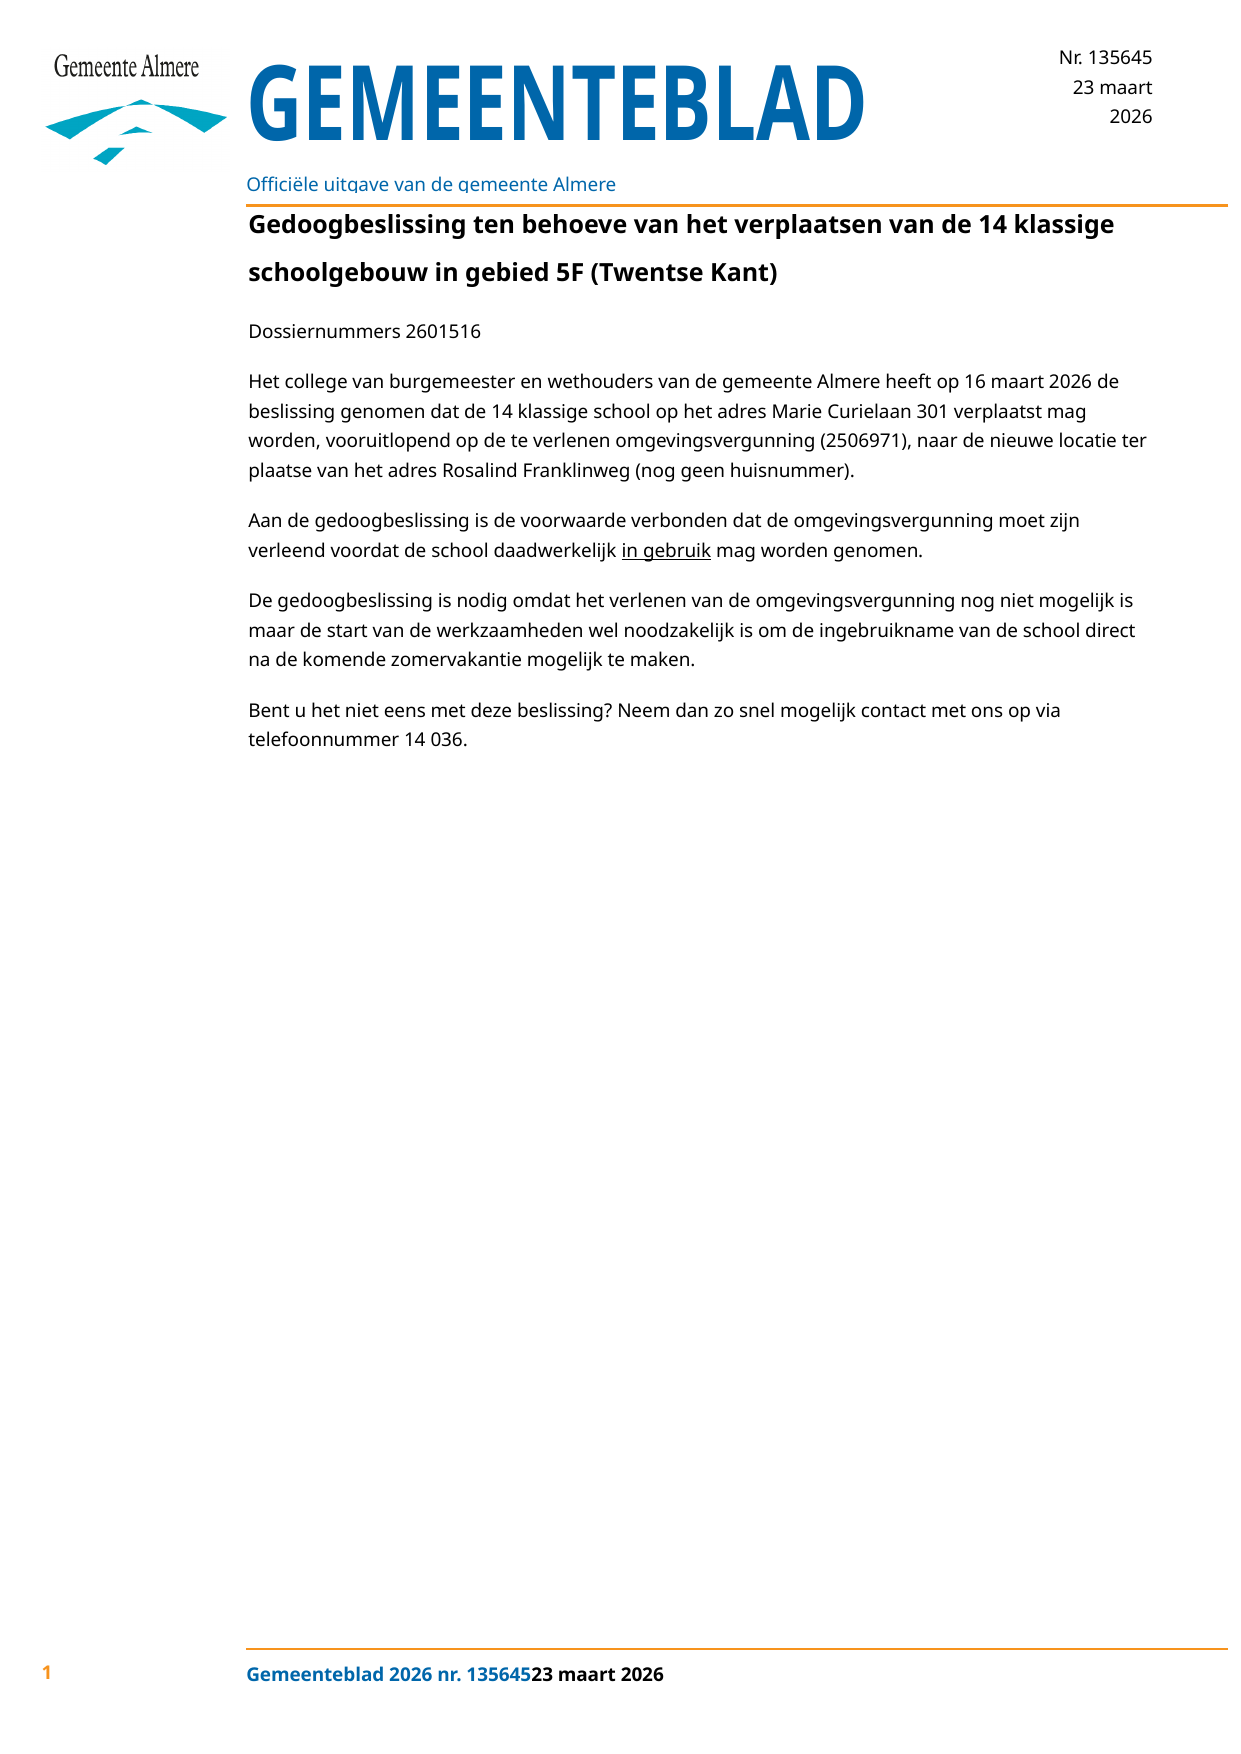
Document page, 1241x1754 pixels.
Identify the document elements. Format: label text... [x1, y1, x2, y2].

text Dossiernummers 2601516 [248, 318, 1152, 344]
text Bent u het niet eens met deze beslissing? Neem dan zo snel mogelijk contact met ons op via telefoonnummer 14 036. [248, 697, 1152, 752]
text Gedoogbeslissing ten behoeve van het verplaatsen van de 14 klassige schoolgebouw in gebied 5F (Twentse Kant) [248, 207, 1152, 288]
text Aan de gedoogbeslissing is de voorwaarde verbonden dat de omgevingsvergunning moet zijn verleend voordat de school daadwerkelijk in gebruik mag worden genomen. [248, 507, 1152, 563]
picture [41, 47, 231, 172]
text De gedoogbeslissing is nodig omdat het verlenen van de omgevingsvergunning nog niet mogelijk is maar de start van de werkzaamheden wel noodzakelijk is om de ingebruikname van de school direct na de komende zomervakantie mogelijk te maken. [248, 587, 1152, 672]
text Het college van burgemeester en wethouders van de gemeente Almere heeft op 16 maart 2026 de beslissing genomen dat de 14 klassige school op het adres Marie Curielaan 301 verplaatst mag worden, vooruitlopend op de te verlenen omgevingsvergunning (2506971), naar de nieuwe locatie ter plaatse van het adres Rosalind Franklinweg (nog geen huisnummer). [248, 368, 1152, 483]
